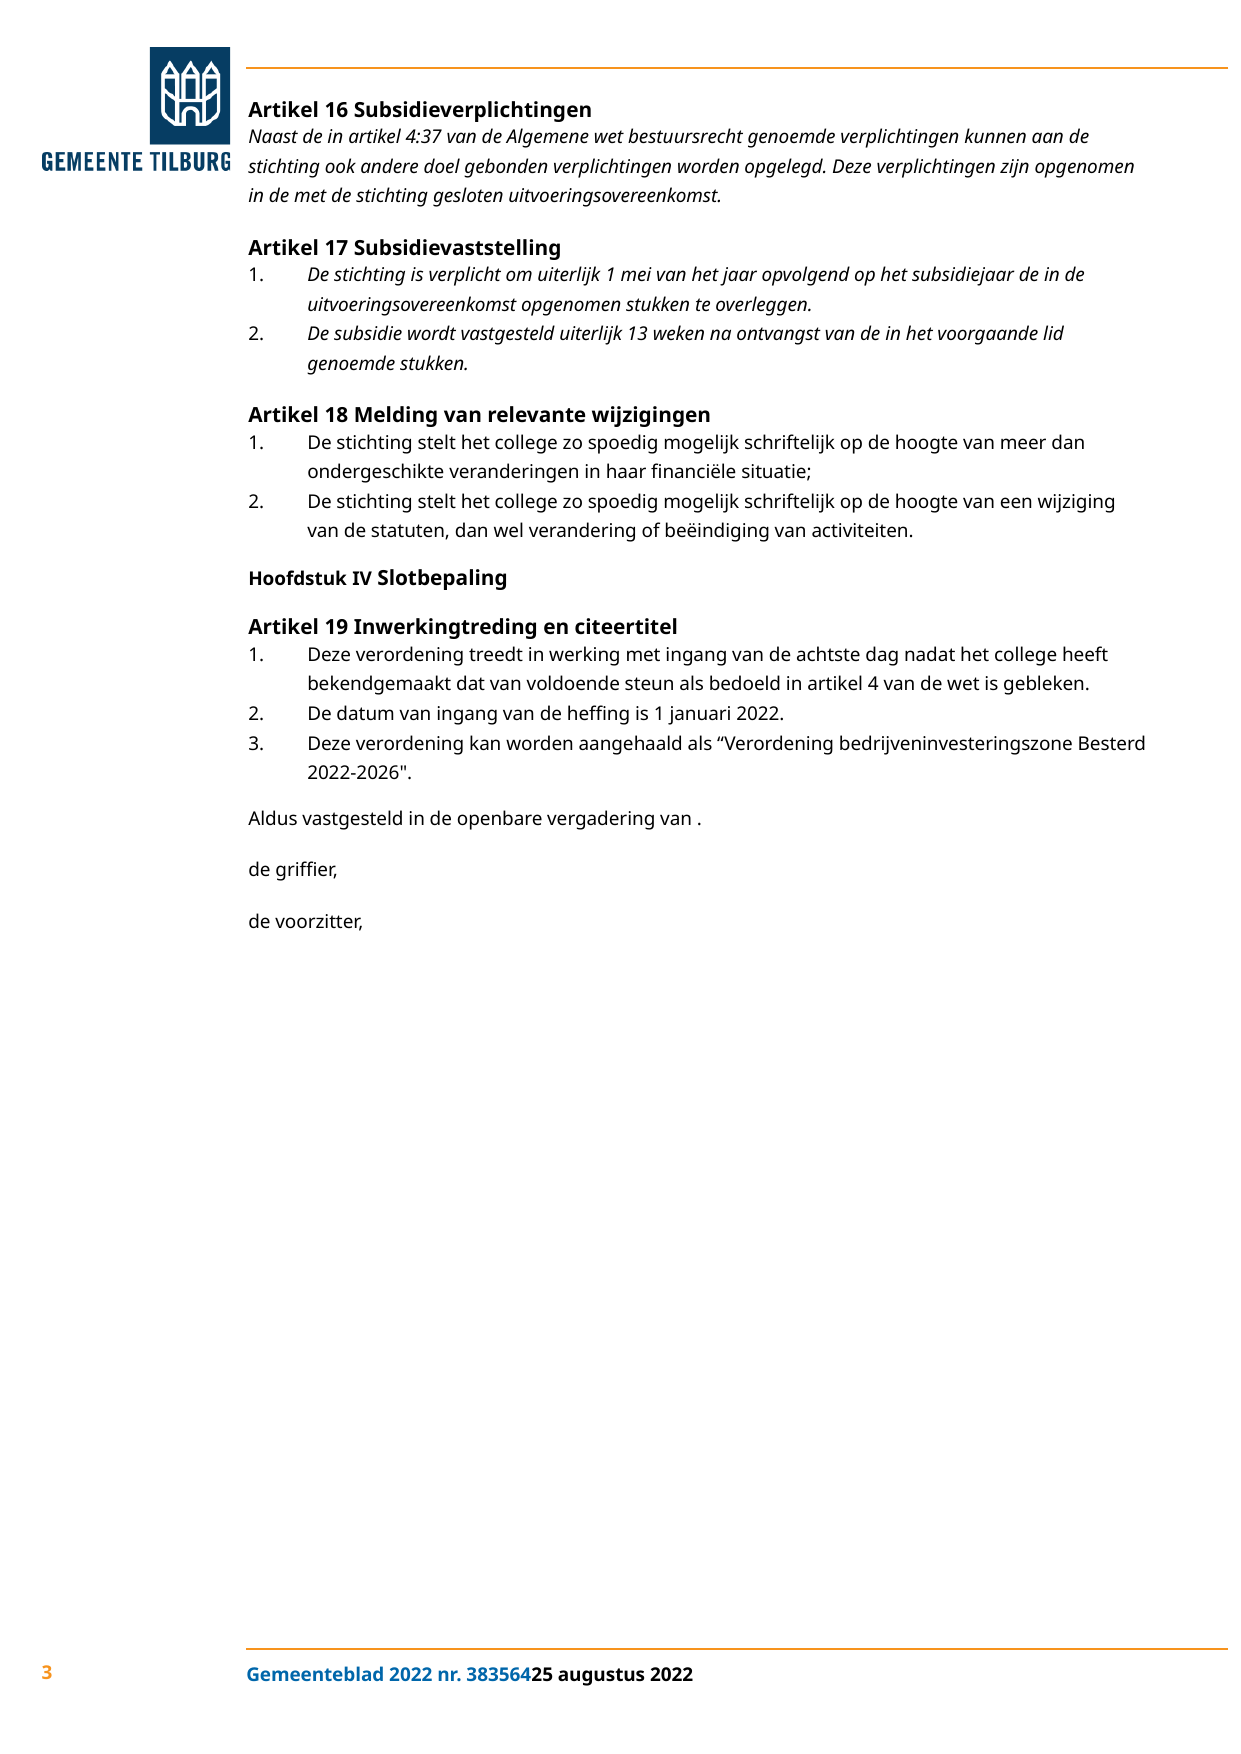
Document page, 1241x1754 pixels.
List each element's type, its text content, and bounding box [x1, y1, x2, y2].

text Aldus vastgesteld in de openbare vergadering van . [248, 805, 1152, 831]
list De subsidie wordt vastgesteld uiterlijk 13 weken na ontvangst van de in het voorgaande lid genoemde stukken. [248, 320, 1152, 376]
text de voorzitter, [248, 908, 1152, 933]
list De datum van ingang van de heffing is 1 januari 2022. [248, 700, 1152, 726]
list De stichting stelt het college zo spoedig mogelijk schriftelijk op de hoogte van meer dan ondergeschikte veranderingen in haar financiële situatie; [248, 429, 1152, 484]
text Naast de in artikel 4:37 van de Algemene wet bestuursrecht genoemde verplichtingen kunnen aan de stichting ook andere doel gebonden verplichtingen worden opgelegd. Deze verplichtingen zijn opgenomen in de met de stichting gesloten uitvoeringsovereenkomst. [248, 123, 1152, 208]
text Artikel 17 Subsidievaststelling [248, 233, 1152, 261]
list Deze verordening treedt in werking met ingang van de achtste dag nadat het college heeft bekendgemaakt dat van voldoende steun als bedoeld in artikel 4 van de wet is gebleken. [248, 641, 1152, 696]
text de griffier, [248, 856, 1152, 882]
text Artikel 19 Inwerkingtreding en citeertitel [248, 612, 1152, 641]
list De stichting stelt het college zo spoedig mogelijk schriftelijk op de hoogte van een wijziging van de statuten, dan wel verandering of beëindiging van activiteiten. [248, 488, 1152, 543]
picture [41, 47, 231, 172]
text Artikel 16 Subsidieverplichtingen [248, 95, 1152, 123]
text Hoofdstuk IV Slotbepaling [248, 563, 1152, 592]
text Artikel 18 Melding van relevante wijzigingen [248, 400, 1152, 429]
list De stichting is verplicht om uiterlijk 1 mei van het jaar opvolgend op het subsidiejaar de in de uitvoeringsovereenkomst opgenomen stukken te overleggen. [248, 261, 1152, 317]
list Deze verordening kan worden aangehaald als “Verordening bedrijveninvesteringszone Besterd 2022-2026". [248, 730, 1152, 785]
